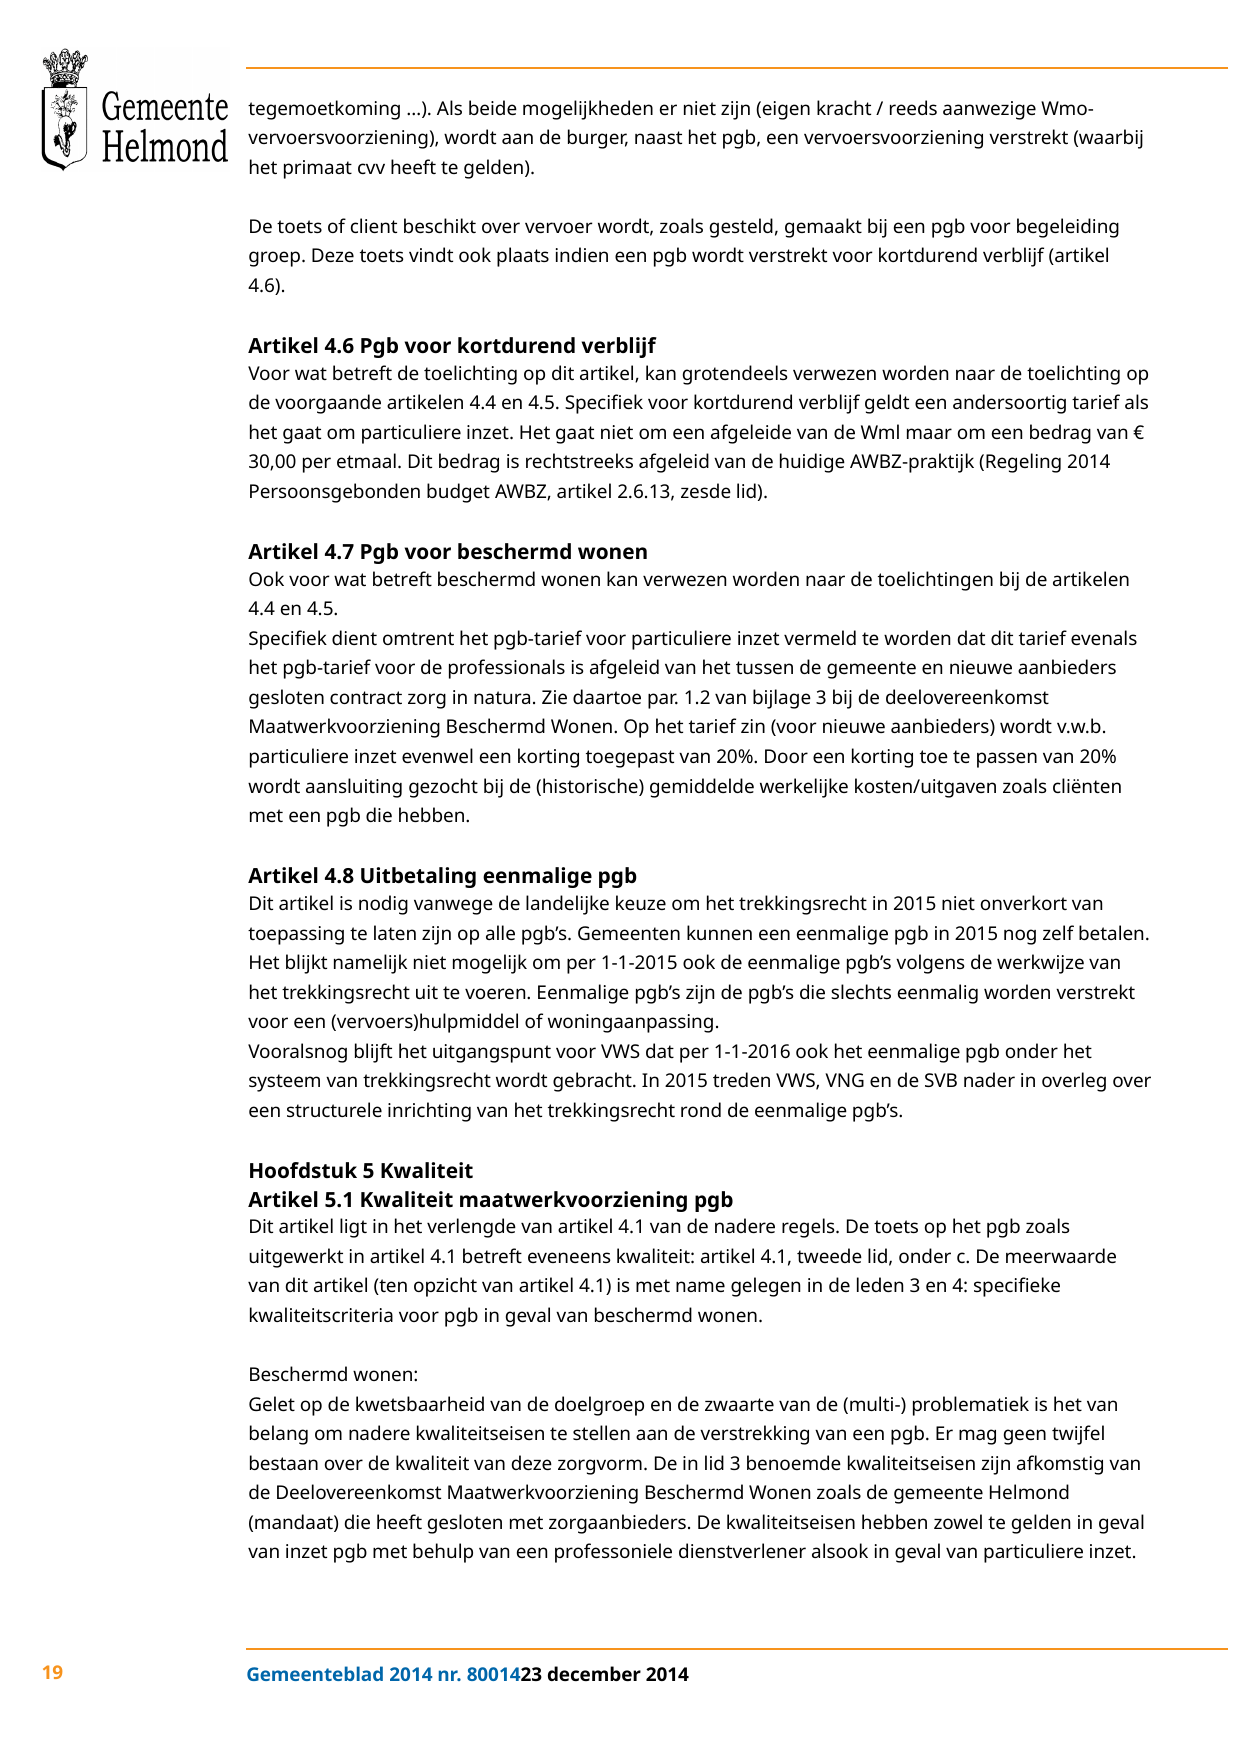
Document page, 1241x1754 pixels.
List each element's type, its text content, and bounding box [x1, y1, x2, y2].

text Artikel 5.1 Kwaliteit maatwerkvoorziening pgb [248, 1185, 1152, 1213]
text Ook voor wat betreft beschermd wonen kan verwezen worden naar de toelichtingen bij de artikelen 4.4 en 4.5. [248, 566, 1152, 621]
text tegemoetkoming …). Als beide mogelijkheden er niet zijn (eigen kracht / reeds aanwezige Wmo-vervoersvoorziening), wordt aan de burger, naast het pgb, een vervoersvoorziening verstrekt (waarbij het primaat cvv heeft te gelden). [248, 95, 1152, 180]
picture [41, 47, 231, 172]
text Artikel 4.6 Pgb voor kortdurend verblijf [248, 331, 1152, 360]
text Hoofdstuk 5 Kwaliteit [248, 1156, 1152, 1185]
text Specifiek dient omtrent het pgb-tarief voor particuliere inzet vermeld te worden dat dit tarief evenals het pgb-tarief voor de professionals is afgeleid van het tussen de gemeente en nieuwe aanbieders gesloten contract zorg in natura. Zie daartoe par. 1.2 van bijlage 3 bij de deelovereenkomst Maatwerkvoorziening Beschermd Wonen. Op het tarief zin (voor nieuwe aanbieders) wordt v.w.b. particuliere inzet evenwel een korting toegepast van 20%. Door een korting toe te passen van 20% wordt aansluiting gezocht bij de (historische) gemiddelde werkelijke kosten/uitgaven zoals cliënten met een pgb die hebben. [248, 625, 1152, 828]
text Beschermd wonen: [248, 1361, 1152, 1387]
text Gelet op de kwetsbaarheid van de doelgroep en de zwaarte van de (multi-) problematiek is het van belang om nadere kwaliteitseisen te stellen aan de verstrekking van een pgb. Er mag geen twijfel bestaan over de kwaliteit van deze zorgvorm. De in lid 3 benoemde kwaliteitseisen zijn afkomstig van de Deelovereenkomst Maatwerkvoorziening Beschermd Wonen zoals de gemeente Helmond (mandaat) die heeft gesloten met zorgaanbieders. De kwaliteitseisen hebben zowel te gelden in geval van inzet pgb met behulp van een professoniele dienstverlener alsook in geval van particuliere inzet. [248, 1391, 1152, 1564]
text Voor wat betreft de toelichting op dit artikel, kan grotendeels verwezen worden naar de toelichting op de voorgaande artikelen 4.4 en 4.5. Specifiek voor kortdurend verblijf geldt een andersoortig tarief als het gaat om particuliere inzet. Het gaat niet om een afgeleide van de Wml maar om een bedrag van € 30,00 per etmaal. Dit bedrag is rechtstreeks afgeleid van de huidige AWBZ-praktijk (Regeling 2014 Persoonsgebonden budget AWBZ, artikel 2.6.13, zesde lid). [248, 360, 1152, 504]
text De toets of client beschikt over vervoer wordt, zoals gesteld, gemaakt bij een pgb voor begeleiding groep. Deze toets vindt ook plaats indien een pgb wordt verstrekt voor kortdurend verblijf (artikel 4.6). [248, 213, 1152, 298]
text Vooralsnog blijft het uitgangspunt voor VWS dat per 1-1-2016 ook het eenmalige pgb onder het systeem van trekkingsrecht wordt gebracht. In 2015 treden VWS, VNG en de SVB nader in overleg over een structurele inrichting van het trekkingsrecht rond de eenmalige pgb’s. [248, 1038, 1152, 1123]
text Dit artikel ligt in het verlengde van artikel 4.1 van de nadere regels. De toets op het pgb zoals uitgewerkt in artikel 4.1 betreft eveneens kwaliteit: artikel 4.1, tweede lid, onder c. De meerwaarde van dit artikel (ten opzicht van artikel 4.1) is met name gelegen in de leden 3 en 4: specifieke kwaliteitscriteria voor pgb in geval van beschermd wonen. [248, 1213, 1152, 1328]
text Dit artikel is nodig vanwege de landelijke keuze om het trekkingsrecht in 2015 niet onverkort van toepassing te laten zijn op alle pgb’s. Gemeenten kunnen een eenmalige pgb in 2015 nog zelf betalen. Het blijkt namelijk niet mogelijk om per 1-1-2015 ook de eenmalige pgb’s volgens de werkwijze van het trekkingsrecht uit te voeren. Eenmalige pgb’s zijn de pgb’s die slechts eenmalig worden verstrekt voor een (vervoers)hulpmiddel of woningaanpassing. [248, 890, 1152, 1034]
text Artikel 4.7 Pgb voor beschermd wonen [248, 537, 1152, 566]
text Artikel 4.8 Uitbetaling eenmalige pgb [248, 862, 1152, 890]
